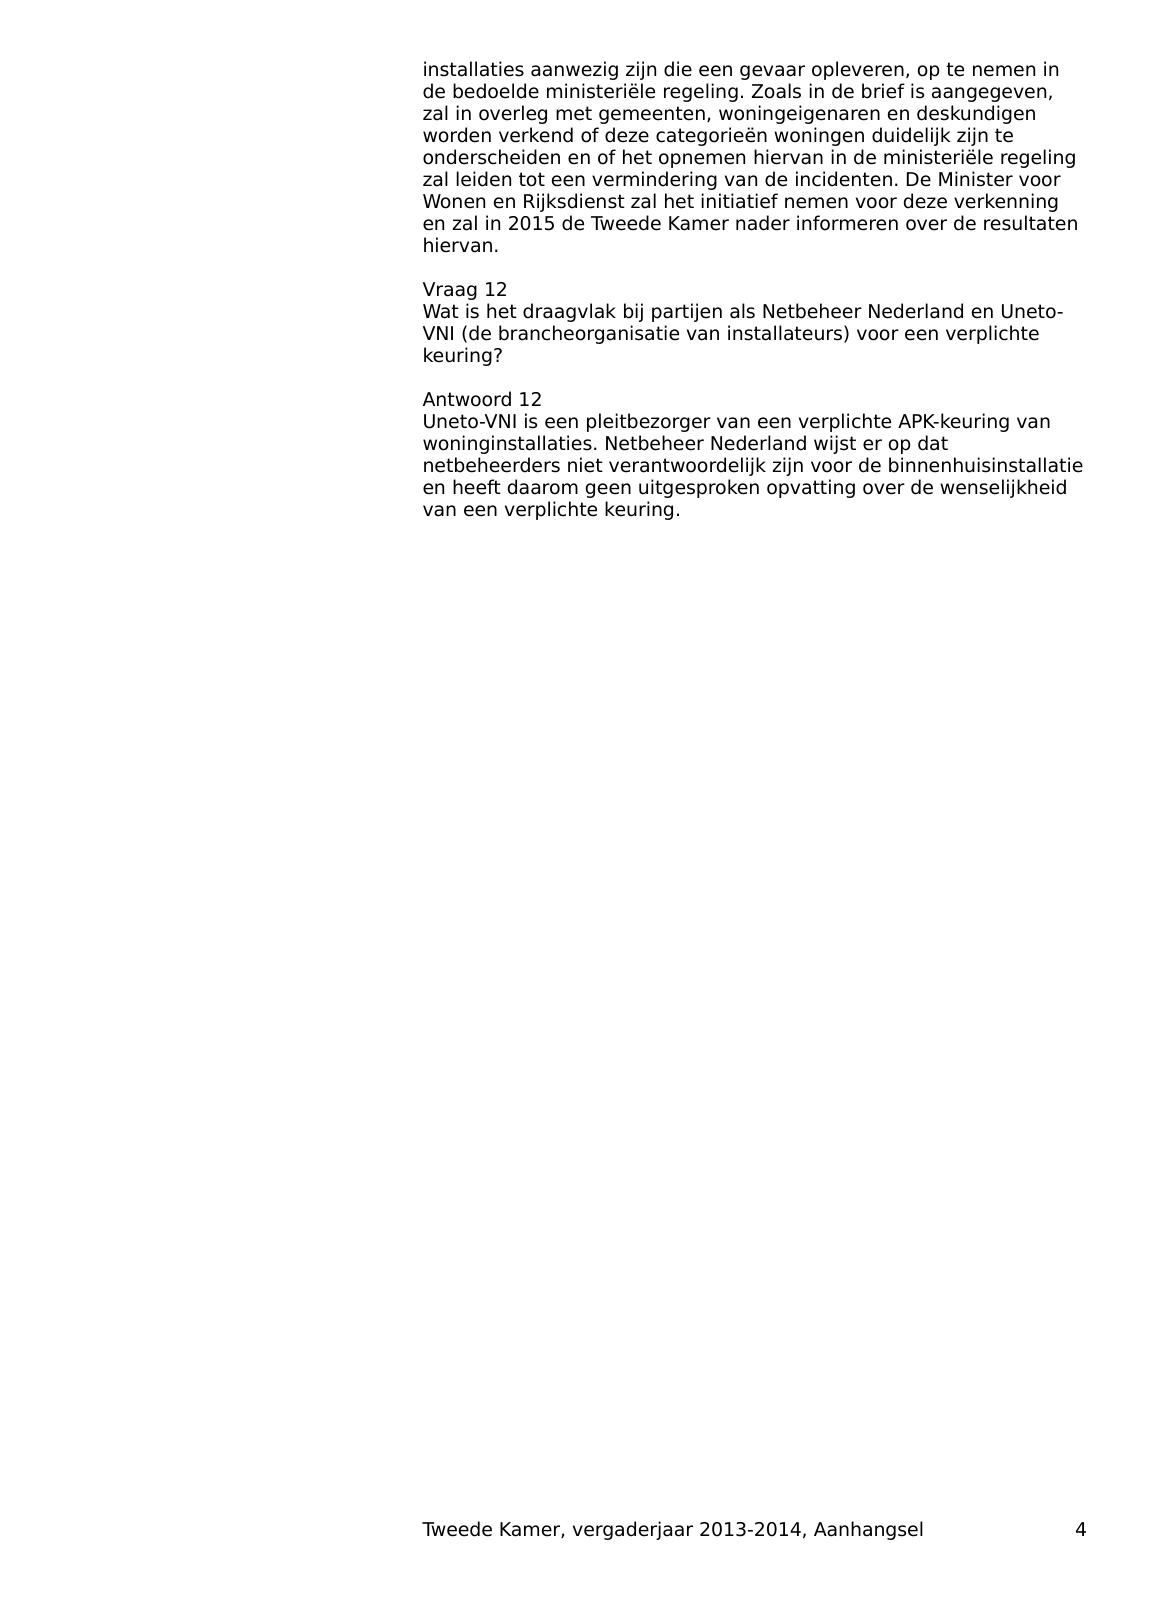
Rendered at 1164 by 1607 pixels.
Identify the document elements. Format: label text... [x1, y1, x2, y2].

text Uneto-VNI is een pleitbezorger van een verplichte APK-keuring van woninginstallaties. Netbeheer Nederland wijst er op dat netbeheerders niet verantwoordelijk zijn voor de binnenhuisinstallatie en heeft daarom geen uitgesproken opvatting over de wenselijkheid van een verplichte keuring. [422, 411, 1087, 521]
text Wat is het draagvlak bij partijen als Netbeheer Nederland en Uneto-VNI (de brancheorganisatie van installateurs) voor een verplichte keuring? [422, 301, 1087, 367]
text Vraag 12 [422, 279, 1087, 301]
text Antwoord 12 [422, 389, 1087, 411]
text installaties aanwezig zijn die een gevaar opleveren, op te nemen in de bedoelde ministeriële regeling. Zoals in de brief is aangegeven, zal in overleg met gemeenten, woningeigenaren en deskundigen worden verkend of deze categorieën woningen duidelijk zijn te onderscheiden en of het opnemen hiervan in de ministeriële regeling zal leiden tot een vermindering van de incidenten. De Minister voor Wonen en Rijksdienst zal het initiatief nemen voor deze verkenning en zal in 2015 de Tweede Kamer nader informeren over de resultaten hiervan. [422, 59, 1087, 257]
